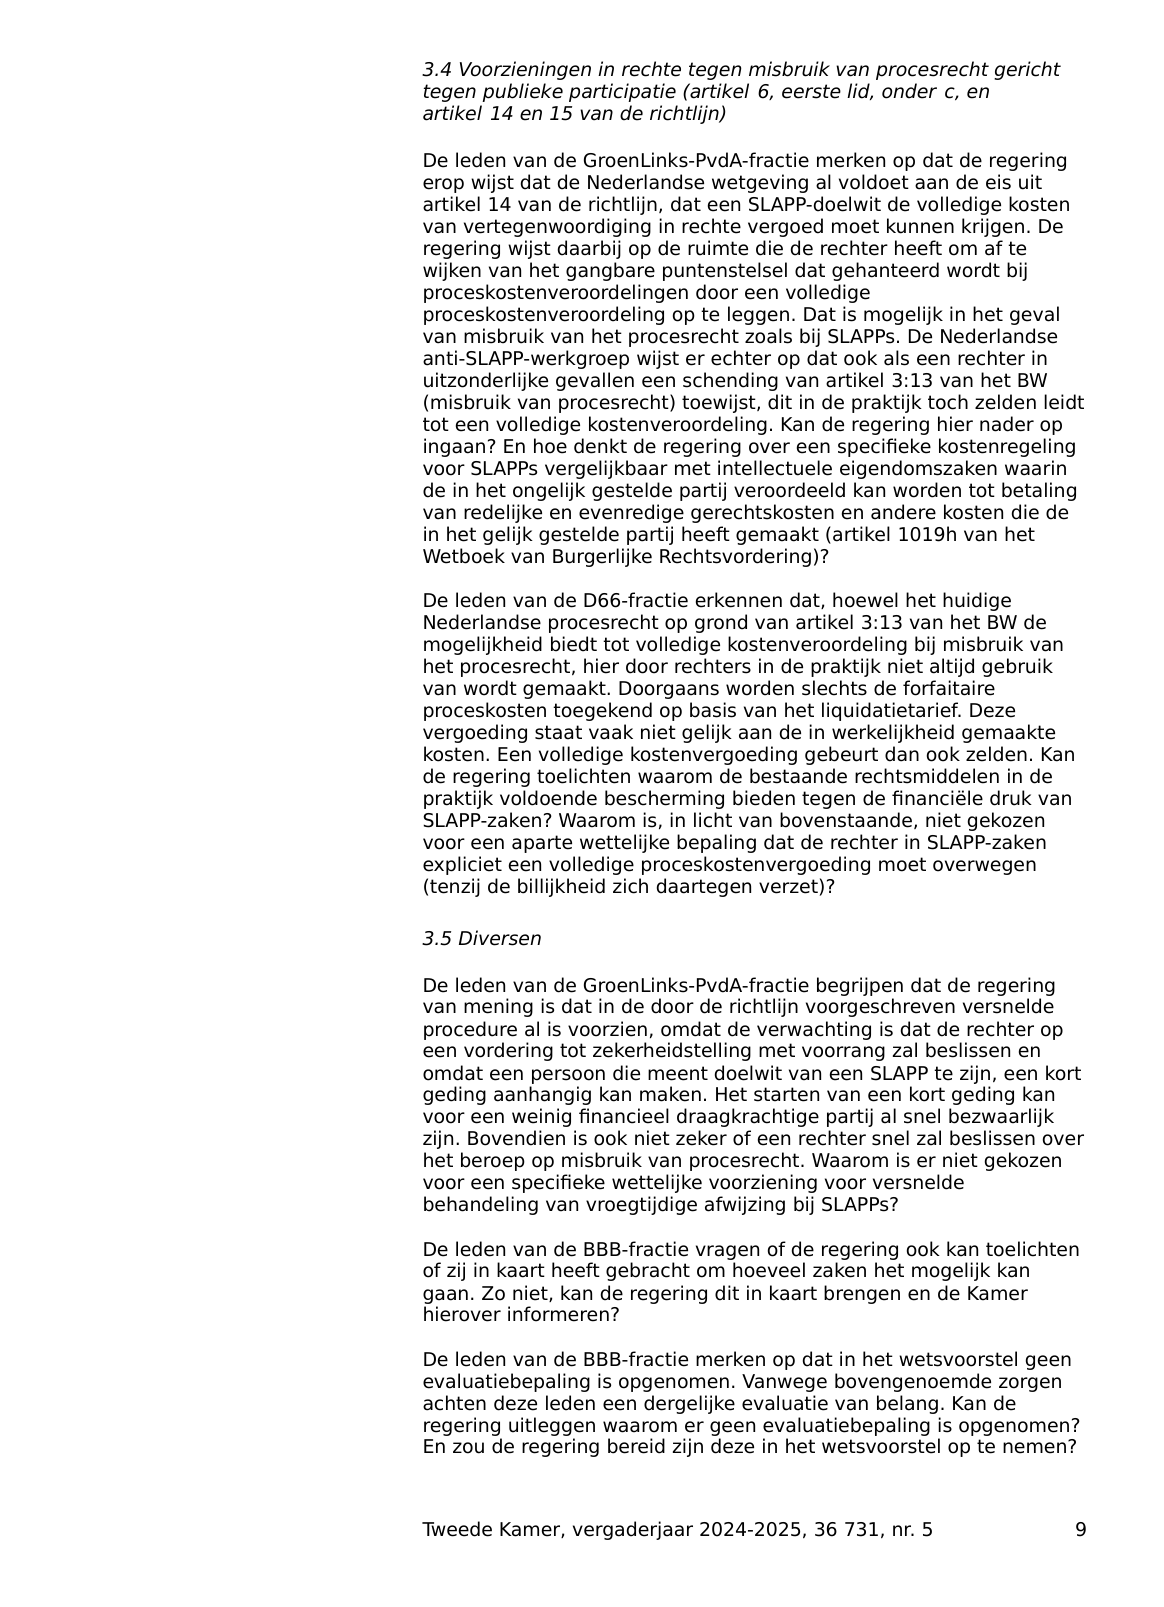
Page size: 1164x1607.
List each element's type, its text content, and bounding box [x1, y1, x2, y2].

subtitle 3.5 Diversen [422, 927, 1087, 949]
text De leden van de BBB-fractie merken op dat in het wetsvoorstel geen evaluatiebepaling is opgenomen. Vanwege bovengenoemde zorgen achten deze leden een dergelijke evaluatie van belang. Kan de regering uitleggen waarom er geen evaluatiebepaling is opgenomen? En zou de regering bereid zijn deze in het wetsvoorstel op te nemen? [422, 1348, 1087, 1458]
text De leden van de GroenLinks-PvdA-fractie begrijpen dat de regering van mening is dat in de door de richtlijn voorgeschreven versnelde procedure al is voorzien, omdat de verwachting is dat de rechter op een vordering tot zekerheidstelling met voorrang zal beslissen en omdat een persoon die meent doelwit van een SLAPP te zijn, een kort geding aanhangig kan maken. Het starten van een kort geding kan voor een weinig financieel draagkrachtige partij al snel bezwaarlijk zijn. Bovendien is ook niet zeker of een rechter snel zal beslissen over het beroep op misbruik van procesrecht. Waarom is er niet gekozen voor een specifieke wettelijke voorziening voor versnelde behandeling van vroegtijdige afwijzing bij SLAPPs? [422, 974, 1087, 1216]
subtitle 3.4 Voorzieningen in rechte tegen misbruik van procesrecht gericht tegen publieke participatie (artikel 6, eerste lid, onder c, en artikel 14 en 15 van de richtlijn) [422, 59, 1087, 125]
text De leden van de BBB-fractie vragen of de regering ook kan toelichten of zij in kaart heeft gebracht om hoeveel zaken het mogelijk kan gaan. Zo niet, kan de regering dit in kaart brengen en de Kamer hierover informeren? [422, 1238, 1087, 1326]
text De leden van de D66-fractie erkennen dat, hoewel het huidige Nederlandse procesrecht op grond van artikel 3:13 van het BW de mogelijkheid biedt tot volledige kostenveroordeling bij misbruik van het procesrecht, hier door rechters in de praktijk niet altijd gebruik van wordt gemaakt. Doorgaans worden slechts de forfaitaire proceskosten toegekend op basis van het liquidatietarief. Deze vergoeding staat vaak niet gelijk aan de in werkelijkheid gemaakte kosten. Een volledige kostenvergoeding gebeurt dan ook zelden. Kan de regering toelichten waarom de bestaande rechtsmiddelen in de praktijk voldoende bescherming bieden tegen de financiële druk van SLAPP-zaken? Waarom is, in licht van bovenstaande, niet gekozen voor een aparte wettelijke bepaling dat de rechter in SLAPP-zaken expliciet een volledige proceskostenvergoeding moet overwegen (tenzij de billijkheid zich daartegen verzet)? [422, 590, 1087, 897]
text De leden van de GroenLinks-PvdA-fractie merken op dat de regering erop wijst dat de Nederlandse wetgeving al voldoet aan de eis uit artikel 14 van de richtlijn, dat een SLAPP-doelwit de volledige kosten van vertegenwoordiging in rechte vergoed moet kunnen krijgen. De regering wijst daarbij op de ruimte die de rechter heeft om af te wijken van het gangbare puntenstelsel dat gehanteerd wordt bij proceskostenveroordelingen door een volledige proceskostenveroordeling op te leggen. Dat is mogelijk in het geval van misbruik van het procesrecht zoals bij SLAPPs. De Nederlandse anti-SLAPP-werkgroep wijst er echter op dat ook als een rechter in uitzonderlijke gevallen een schending van artikel 3:13 van het BW (misbruik van procesrecht) toewijst, dit in de praktijk toch zelden leidt tot een volledige kostenveroordeling. Kan de regering hier nader op ingaan? En hoe denkt de regering over een specifieke kostenregeling voor SLAPPs vergelijkbaar met intellectuele eigendomszaken waarin de in het ongelijk gestelde partij veroordeeld kan worden tot betaling van redelijke en evenredige gerechtskosten en andere kosten die de in het gelijk gestelde partij heeft gemaakt (artikel 1019h van het Wetboek van Burgerlijke Rechtsvordering)? [422, 150, 1087, 568]
